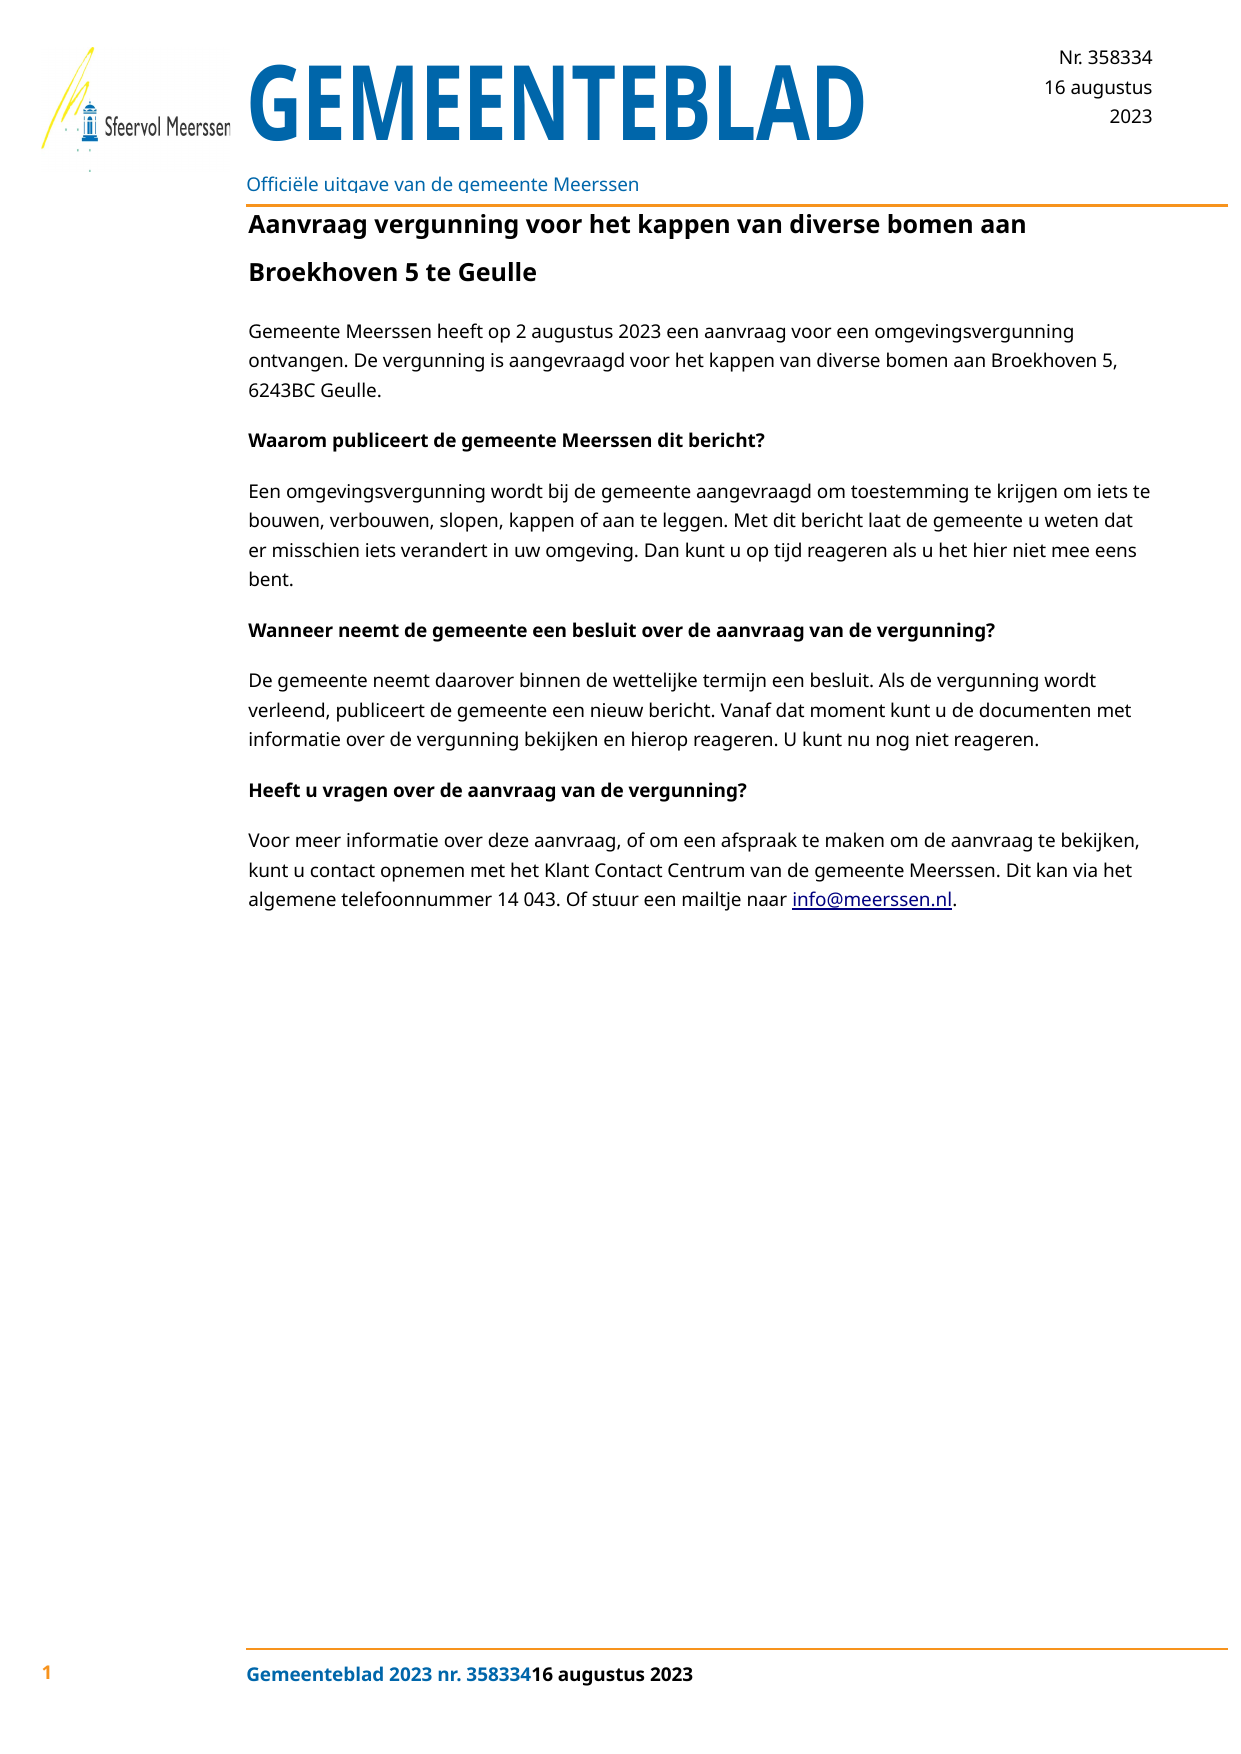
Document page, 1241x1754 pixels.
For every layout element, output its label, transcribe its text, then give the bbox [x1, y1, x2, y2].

picture [41, 47, 231, 172]
text Waarom publiceert de gemeente Meerssen dit bericht? [248, 427, 1152, 453]
text De gemeente neemt daarover binnen de wettelijke termijn een besluit. Als de vergunning wordt verleend, publiceert de gemeente een nieuw bericht. Vanaf dat moment kunt u de documenten met informatie over de vergunning bekijken en hierop reageren. U kunt nu nog niet reageren. [248, 667, 1152, 752]
text Voor meer informatie over deze aanvraag, of om een afspraak te maken om de aanvraag te bekijken, kunt u contact opnemen met het Klant Contact Centrum van de gemeente Meerssen. Dit kan via het algemene telefoonnummer 14 043. Of stuur een mailtje naar info@meerssen.nl. [248, 827, 1152, 912]
text Heeft u vragen over de aanvraag van de vergunning? [248, 777, 1152, 803]
text Aanvraag vergunning voor het kappen van diverse bomen aan Broekhoven 5 te Geulle [248, 207, 1152, 288]
text Wanneer neemt de gemeente een besluit over de aanvraag van de vergunning? [248, 617, 1152, 643]
text Een omgevingsvergunning wordt bij de gemeente aangevraagd om toestemming te krijgen om iets te bouwen, verbouwen, slopen, kappen of aan te leggen. Met dit bericht laat de gemeente u weten dat er misschien iets verandert in uw omgeving. Dan kunt u op tijd reageren als u het hier niet mee eens bent. [248, 478, 1152, 592]
text Gemeente Meerssen heeft op 2 augustus 2023 een aanvraag voor een omgevingsvergunning ontvangen. De vergunning is aangevraagd voor het kappen van diverse bomen aan Broekhoven 5, 6243BC Geulle. [248, 318, 1152, 403]
